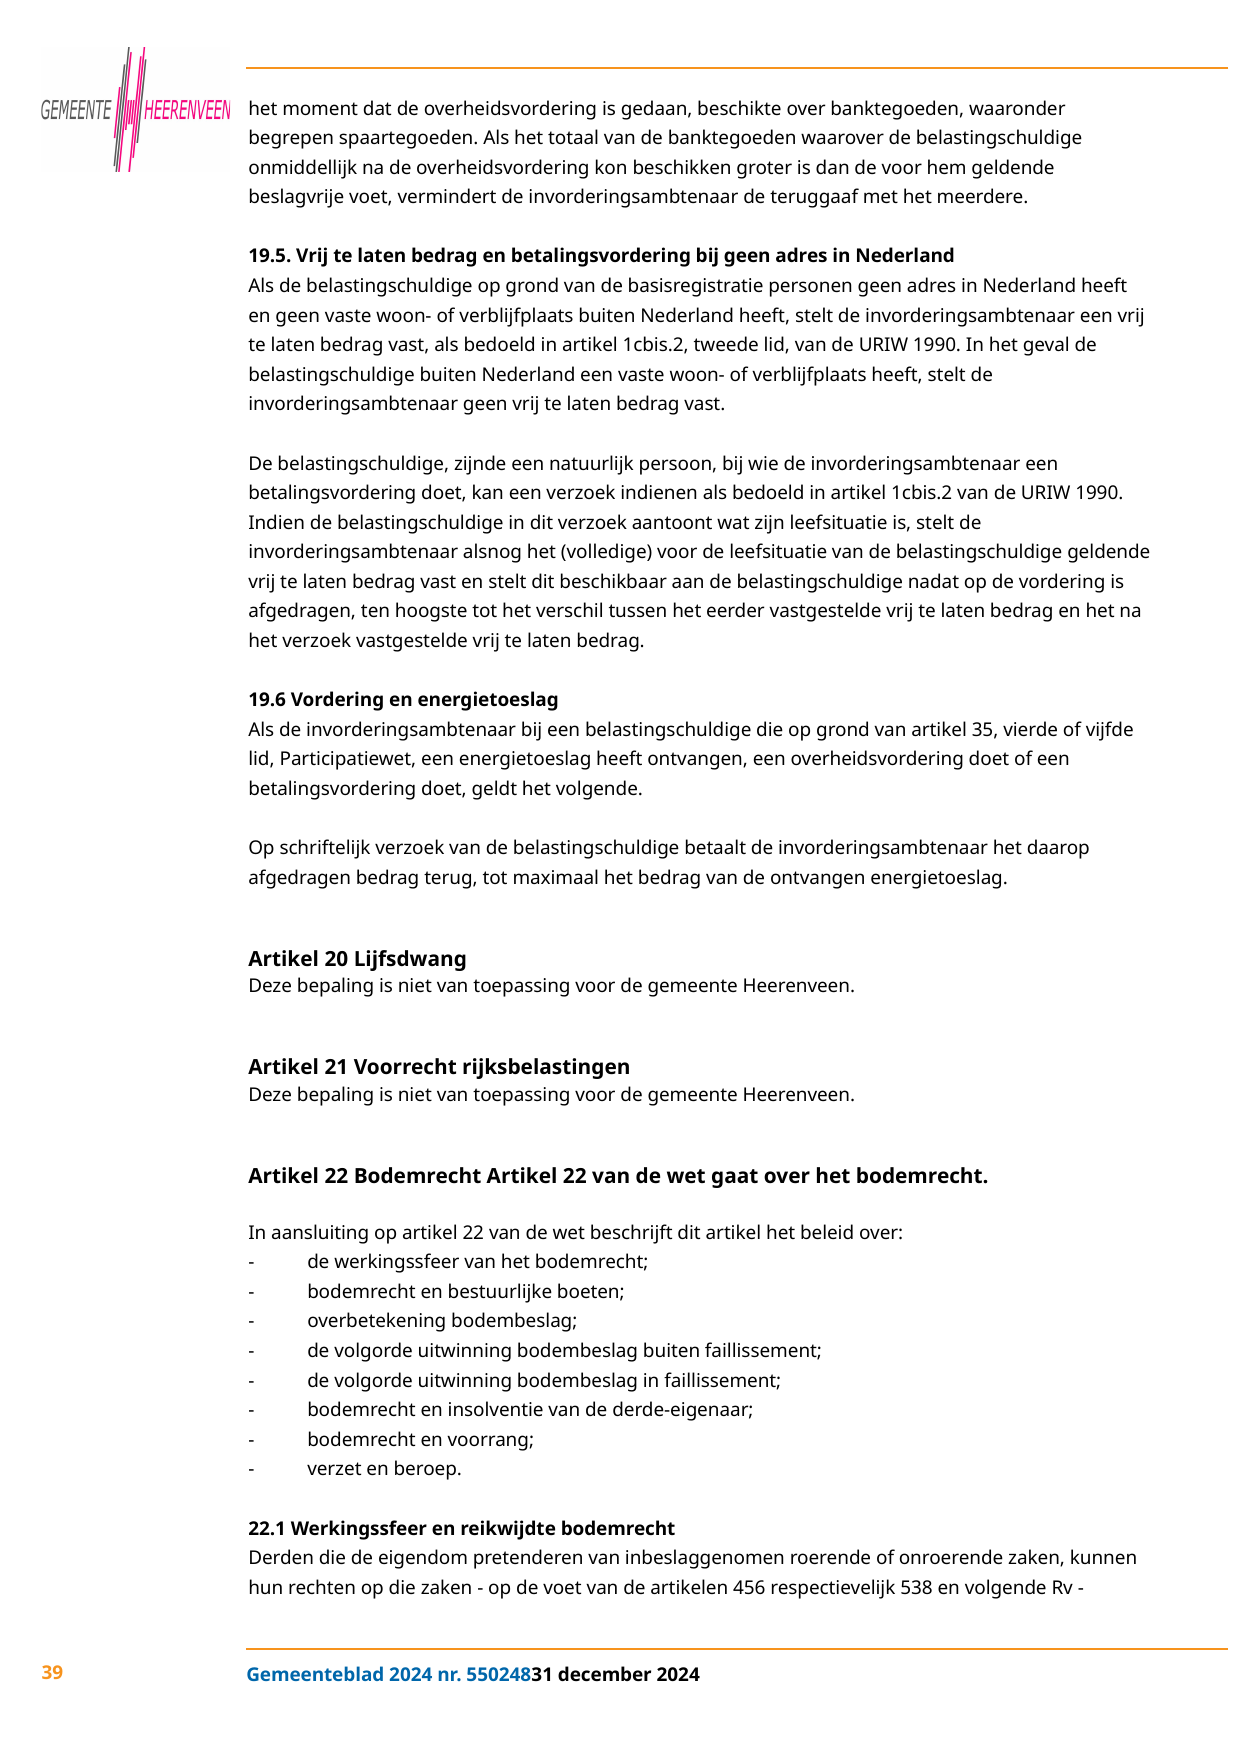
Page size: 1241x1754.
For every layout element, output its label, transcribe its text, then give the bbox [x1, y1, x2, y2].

text 19.6 Vordering en energietoeslag [248, 686, 1152, 712]
list verzet en beroep. [248, 1456, 1152, 1481]
text In aansluiting op artikel 22 van de wet beschrijft dit artikel het beleid over: [248, 1219, 1152, 1244]
text Artikel 21 Voorrecht rijksbelastingen [248, 1052, 1152, 1081]
list bodemrecht en insolventie van de derde-eigenaar; [248, 1396, 1152, 1422]
text Op schriftelijk verzoek van de belastingschuldige betaalt de invorderingsambtenaar het daarop afgedragen bedrag terug, tot maximaal het bedrag van de ontvangen energietoeslag. [248, 834, 1152, 890]
list de volgorde uitwinning bodembeslag buiten faillissement; [248, 1337, 1152, 1363]
text Derden die de eigendom pretenderen van inbeslaggenomen roerende of onroerende zaken, kunnen hun rechten op die zaken - op de voet van de artikelen 456 respectievelijk 538 en volgende Rv [248, 1544, 1152, 1599]
list overbetekening bodembeslag; [248, 1308, 1152, 1333]
text Artikel 20 Lijfsdwang [248, 944, 1152, 972]
text het moment dat de overheidsvordering is gedaan, beschikte over banktegoeden, waaronder begrepen spaartegoeden. Als het totaal van de banktegoeden waarover de belastingschuldige onmiddellijk na de overheidsvordering kon beschikken groter is dan de voor hem geldende beslagvrije voet, vermindert de invorderingsambtenaar de teruggaaf met het meerdere. [248, 95, 1152, 209]
list de werkingssfeer van het bodemrecht; [248, 1248, 1152, 1274]
list bodemrecht en bestuurlijke boeten; [248, 1278, 1152, 1304]
text 22.1 Werkingssfeer en reikwijdte bodemrecht [248, 1515, 1152, 1540]
text Deze bepaling is niet van toepassing voor de gemeente Heerenveen. [248, 1081, 1152, 1107]
picture [41, 47, 231, 172]
text Deze bepaling is niet van toepassing voor de gemeente Heerenveen. [248, 972, 1152, 998]
text Als de belastingschuldige op grond van de basisregistratie personen geen adres in Nederland heeft en geen vaste woon- of verblijfplaats buiten Nederland heeft, stelt de invorderingsambtenaar een vrij te laten bedrag vast, als bedoeld in artikel 1cbis.2, tweede lid, van de URIW 1990. In het geval de belastingschuldige buiten Nederland een vaste woon- of verblijfplaats heeft, stelt de invorderingsambtenaar geen vrij te laten bedrag vast. [248, 272, 1152, 416]
text Als de invorderingsambtenaar bij een belastingschuldige die op grond van artikel 35, vierde of vijfde lid, Participatiewet, een energietoeslag heeft ontvangen, een overheidsvordering doet of een betalingsvordering doet, geldt het volgende. [248, 716, 1152, 801]
text 19.5. Vrij te laten bedrag en betalingsvordering bij geen adres in Nederland [248, 243, 1152, 268]
list de volgorde uitwinning bodembeslag in faillissement; [248, 1367, 1152, 1392]
list bodemrecht en voorrang; [248, 1426, 1152, 1452]
text De belastingschuldige, zijnde een natuurlijk persoon, bij wie de invorderingsambtenaar een betalingsvordering doet, kan een verzoek indienen als bedoeld in artikel 1cbis.2 van de URIW 1990. Indien de belastingschuldige in dit verzoek aantoont wat zijn leefsituatie is, stelt de invorderingsambtenaar alsnog het (volledige) voor de leefsituatie van de belastingschuldige geldende vrij te laten bedrag vast en stelt dit beschikbaar aan de belastingschuldige nadat op de vordering is afgedragen, ten hoogste tot het verschil tussen het eerder vastgestelde vrij te laten bedrag en het na het verzoek vastgestelde vrij te laten bedrag. [248, 450, 1152, 653]
text Artikel 22 Bodemrecht Artikel 22 van de wet gaat over het bodemrecht. [248, 1161, 1152, 1189]
